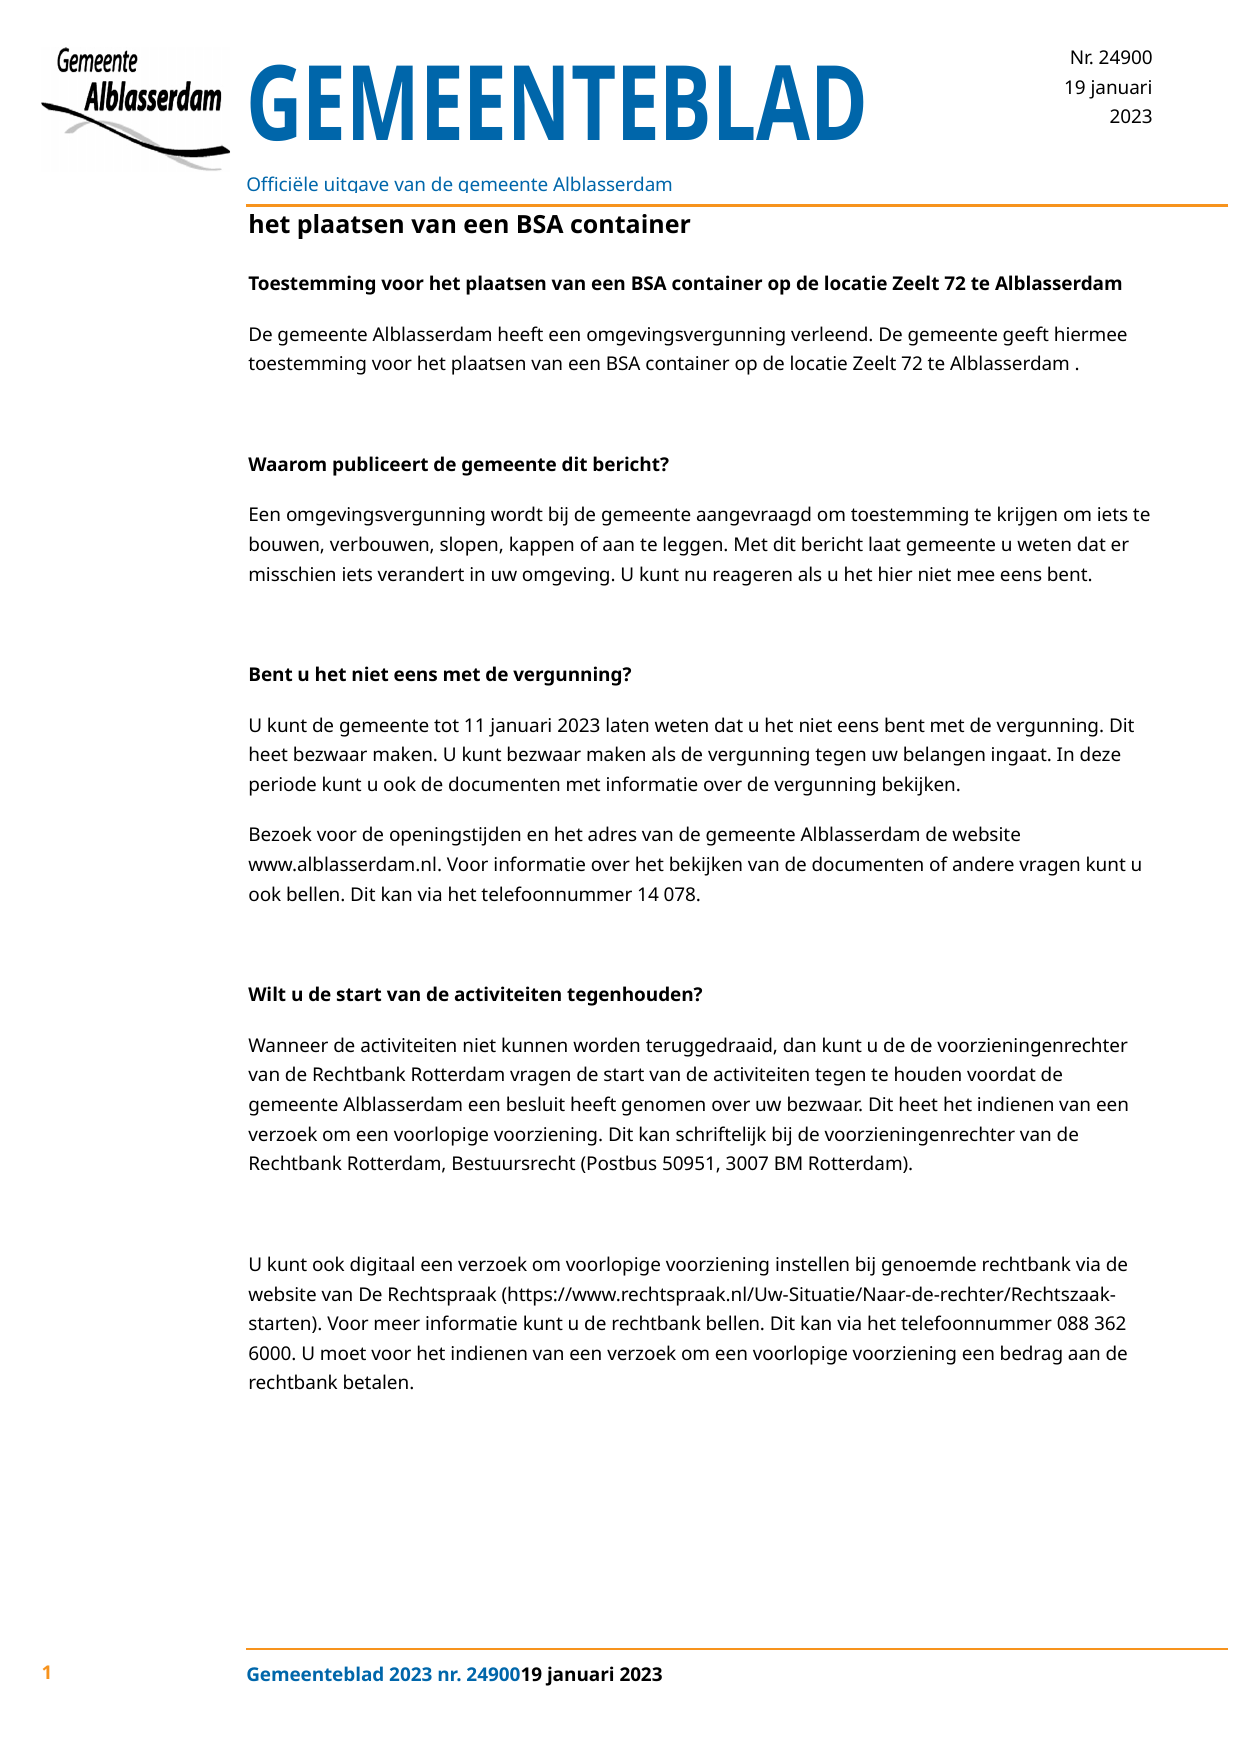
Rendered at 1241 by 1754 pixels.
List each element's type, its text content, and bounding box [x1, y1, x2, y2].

picture [41, 47, 231, 172]
text het plaatsen van een BSA container [248, 207, 1152, 241]
text Bent u het niet eens met de vergunning? [248, 662, 1152, 687]
text Wilt u de start van de activiteiten tegenhouden? [248, 982, 1152, 1007]
text Wanneer de activiteiten niet kunnen worden teruggedraaid, dan kunt u de de voorzieningenrechter van de Rechtbank Rotterdam vragen de start van de activiteiten tegen te houden voordat de gemeente Alblasserdam een besluit heeft genomen over uw bezwaar. Dit heet het indienen van een verzoek om een voorlopige voorziening. Dit kan schriftelijk bij de voorzieningenrechter van de Rechtbank Rotterdam, Bestuursrecht (Postbus 50951, 3007 BM Rotterdam). [248, 1032, 1152, 1176]
text Toestemming voor het plaatsen van een BSA container op de locatie Zeelt 72 te Alblasserdam [248, 270, 1152, 296]
text Een omgevingsvergunning wordt bij de gemeente aangevraagd om toestemming te krijgen om iets te bouwen, verbouwen, slopen, kappen of aan te leggen. Met dit bericht laat gemeente u weten dat er misschien iets verandert in uw omgeving. U kunt nu reageren als u het hier niet mee eens bent. [248, 502, 1152, 586]
text U kunt de gemeente tot 11 januari 2023 laten weten dat u het niet eens bent met de vergunning. Dit heet bezwaar maken. U kunt bezwaar maken als de vergunning tegen uw belangen ingaat. In deze periode kunt u ook de documenten met informatie over de vergunning bekijken. [248, 712, 1152, 797]
text Bezoek voor de openingstijden en het adres van de gemeente Alblasserdam de website www.alblasserdam.nl. Voor informatie over het bekijken van de documenten of andere vragen kunt u ook bellen. Dit kan via het telefoonnummer 14 078. [248, 822, 1152, 906]
text U kunt ook digitaal een verzoek om voorlopige voorziening instellen bij genoemde rechtbank via de website van De Rechtspraak (https://www.rechtspraak.nl/Uw-Situatie/Naar-de-rechter/Rechtszaak-starten). Voor meer informatie kunt u de rechtbank bellen. Dit kan via het telefoonnummer 088 362 6000. U moet voor het indienen van een verzoek om een voorlopige voorziening een bedrag aan de rechtbank betalen. [248, 1251, 1152, 1395]
text De gemeente Alblasserdam heeft een omgevingsvergunning verleend. De gemeente geeft hiermee toestemming voor het plaatsen van een BSA container op de locatie Zeelt 72 te Alblasserdam . [248, 321, 1152, 376]
text Waarom publiceert de gemeente dit bericht? [248, 451, 1152, 477]
